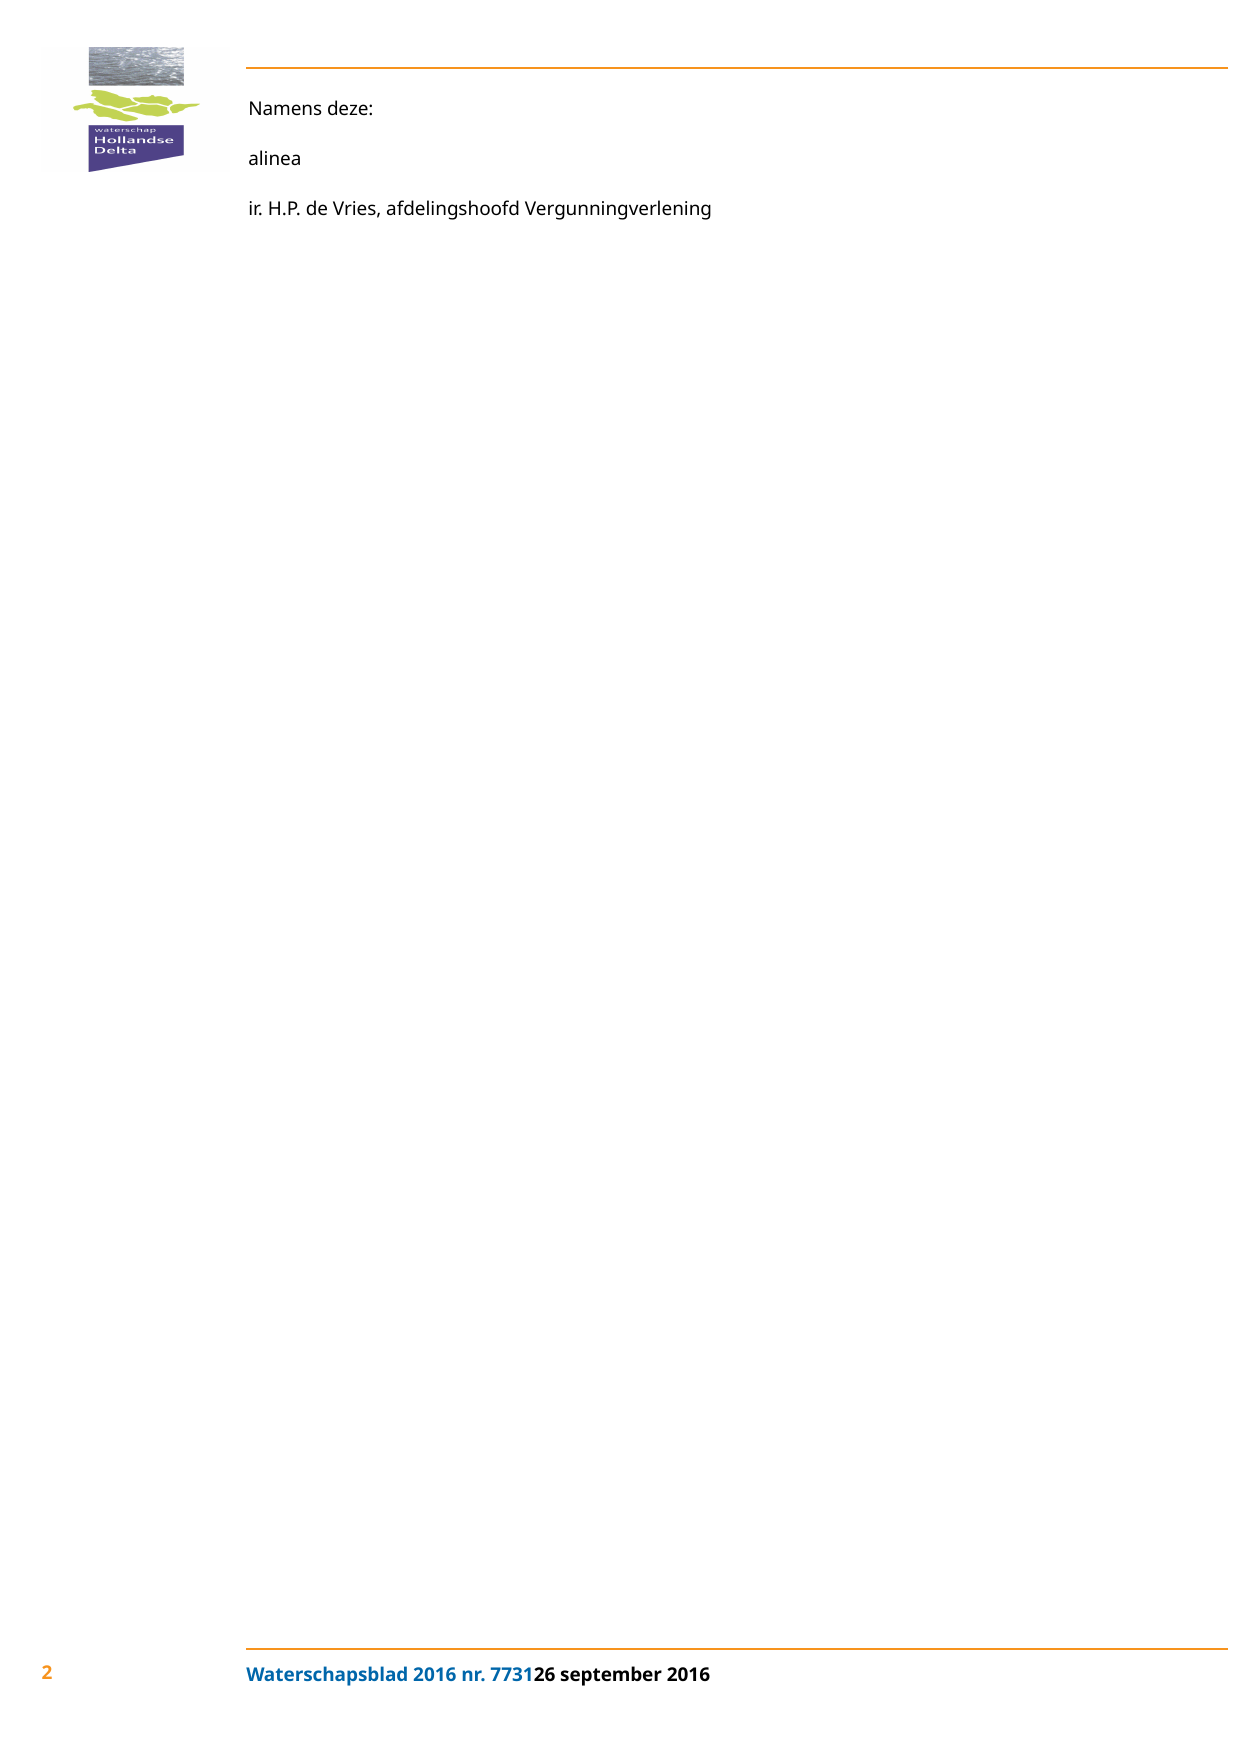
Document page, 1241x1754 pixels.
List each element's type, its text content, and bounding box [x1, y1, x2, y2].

picture [41, 47, 231, 172]
text ir. H.P. de Vries, afdelingshoofd Vergunningverlening [248, 196, 1152, 221]
text ​alinea­ [248, 145, 1152, 171]
text Namens deze: [248, 95, 1152, 121]
